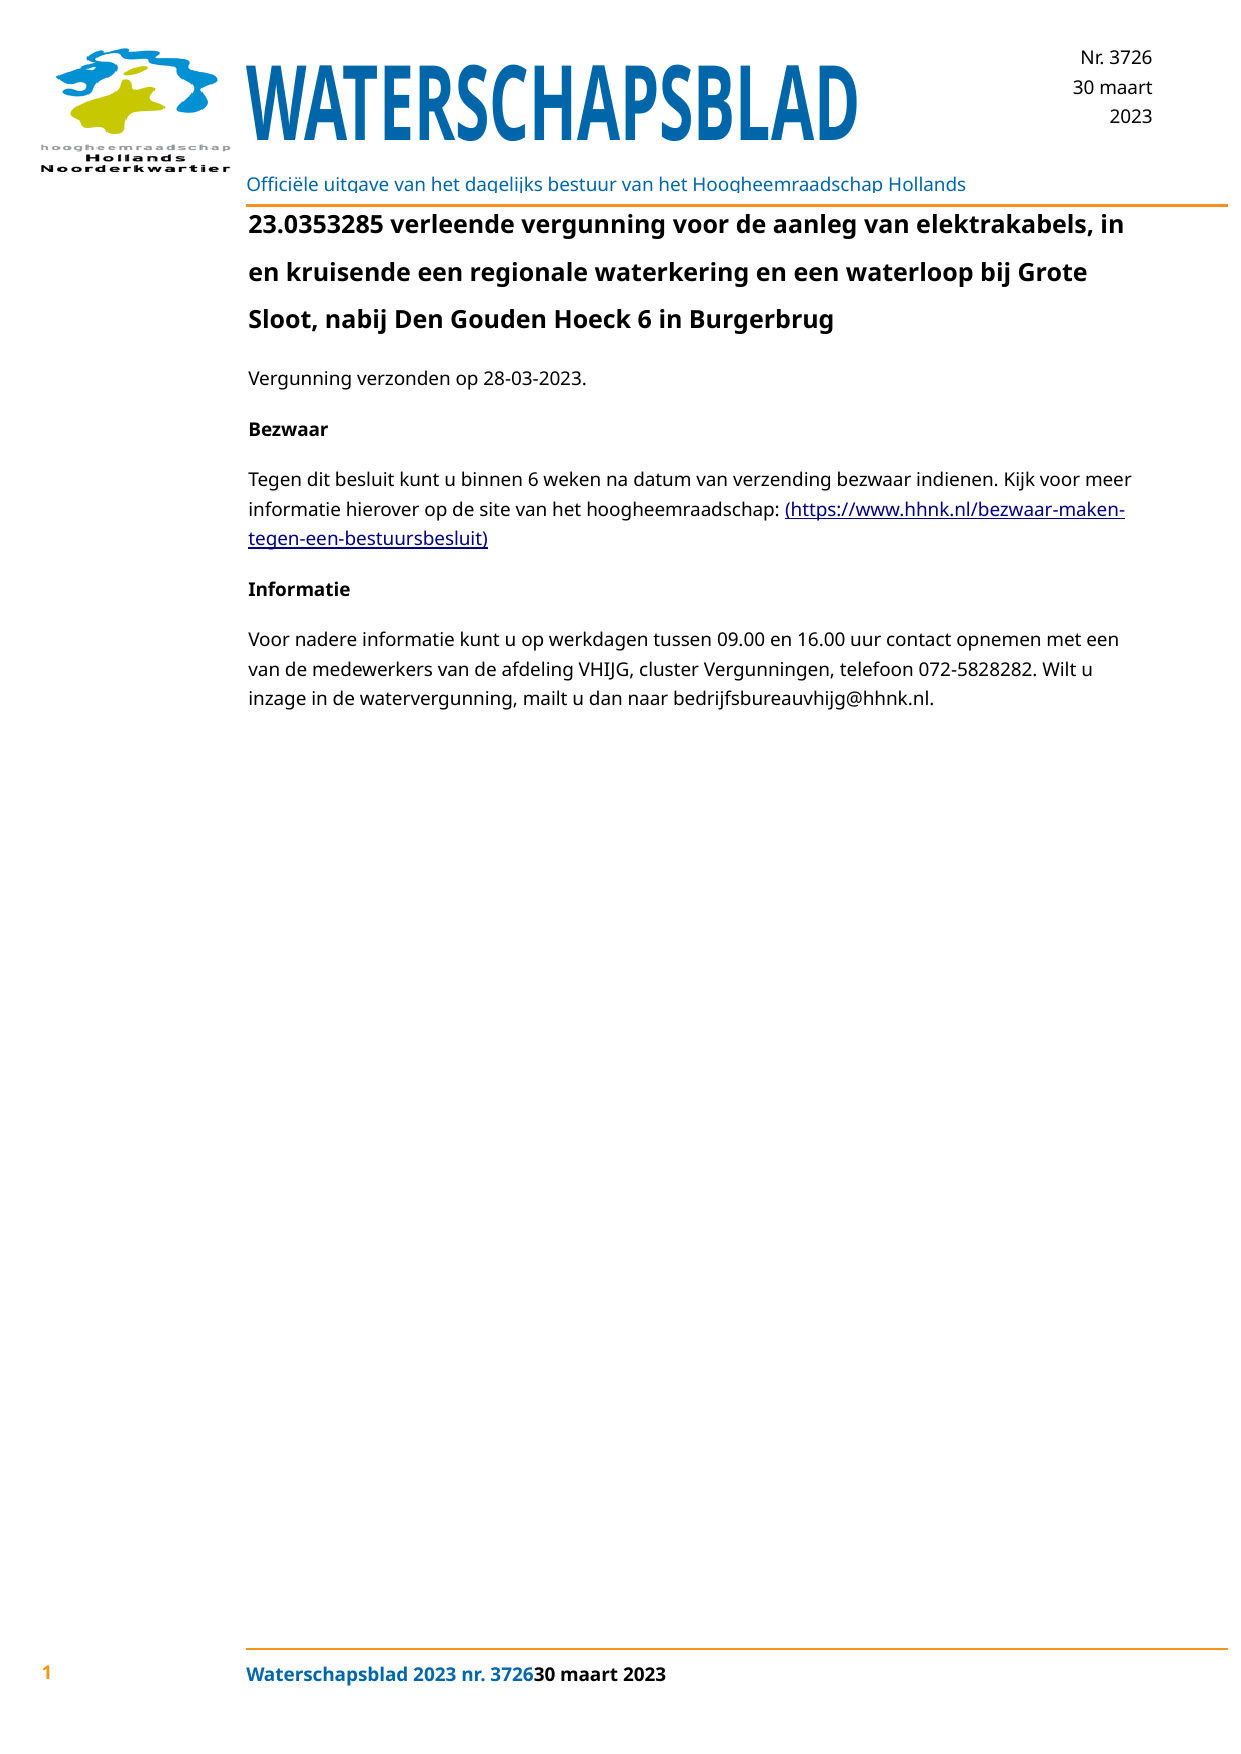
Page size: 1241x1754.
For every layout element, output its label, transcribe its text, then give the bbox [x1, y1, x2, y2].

text Tegen dit besluit kunt u binnen 6 weken na datum van verzending bezwaar indienen. Kijk voor meer informatie hierover op de site van het hoogheemraadschap: (https://www.hhnk.nl/bezwaar-maken-tegen-een-bestuursbesluit) [248, 466, 1152, 551]
text Informatie [248, 576, 1152, 602]
text Bezwaar [248, 416, 1152, 442]
text 23.0353285 verleende vergunning voor de aanleg van elektrakabels, in en kruisende een regionale waterkering en een waterloop bij Grote Sloot, nabij Den Gouden Hoeck 6 in Burgerbrug [248, 207, 1152, 336]
text Voor nadere informatie kunt u op werkdagen tussen 09.00 en 16.00 uur contact opnemen met een van de medewerkers van de afdeling VHIJG, cluster Vergunningen, telefoon 072-5828282. Wilt u inzage in de watervergunning, mailt u dan naar bedrijfsbureauvhijg@hhnk.nl. [248, 626, 1152, 711]
picture [41, 47, 231, 172]
text Vergunning verzonden op 28-03-2023. [248, 366, 1152, 391]
